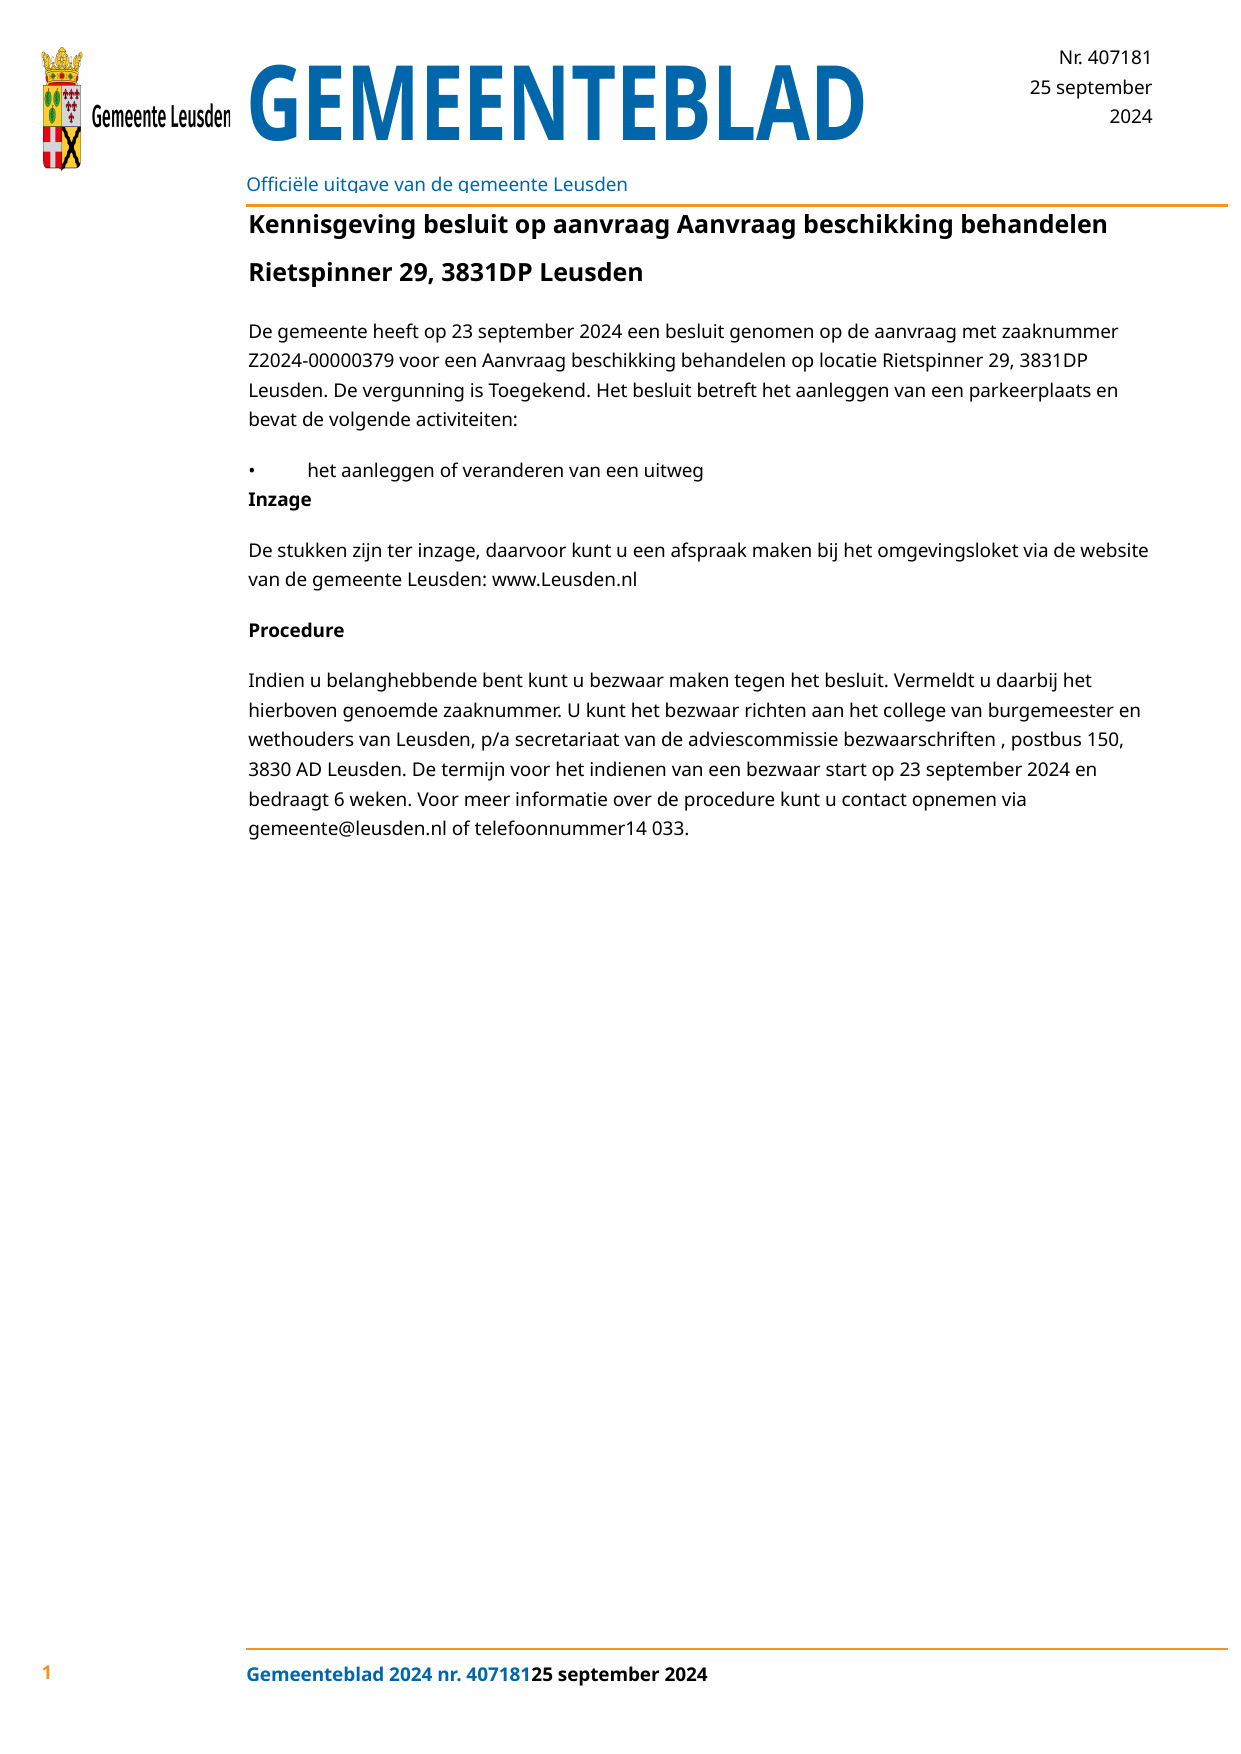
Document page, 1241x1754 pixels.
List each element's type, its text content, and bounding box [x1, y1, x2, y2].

text Procedure [248, 617, 1152, 643]
list het aanleggen of veranderen van een uitweg [248, 457, 1152, 483]
text Inzage [248, 487, 1152, 512]
text Kennisgeving besluit op aanvraag Aanvraag beschikking behandelen Rietspinner 29, 3831DP Leusden [248, 207, 1152, 288]
text De gemeente heeft op 23 september 2024 een besluit genomen op de aanvraag met zaaknummer Z2024-00000379 voor een Aanvraag beschikking behandelen op locatie Rietspinner 29, 3831DP Leusden. De vergunning is Toegekend. Het besluit betreft het aanleggen van een parkeerplaats en bevat de volgende activiteiten: [248, 318, 1152, 432]
picture [41, 47, 231, 172]
text De stukken zijn ter inzage, daarvoor kunt u een afspraak maken bij het omgevingsloket via de website van de gemeente Leusden: www.Leusden.nl [248, 537, 1152, 592]
text Indien u belanghebbende bent kunt u bezwaar maken tegen het besluit. Vermeldt u daarbij het hierboven genoemde zaaknummer. U kunt het bezwaar richten aan het college van burgemeester en wethouders van Leusden, p/a secretariaat van de adviescommissie bezwaarschriften , postbus 150, 3830 AD Leusden. De termijn voor het indienen van een bezwaar start op 23 september 2024 en bedraagt 6 weken. Voor meer informatie over de procedure kunt u contact opnemen via gemeente@leusden.nl of telefoonnummer14 033. [248, 667, 1152, 841]
